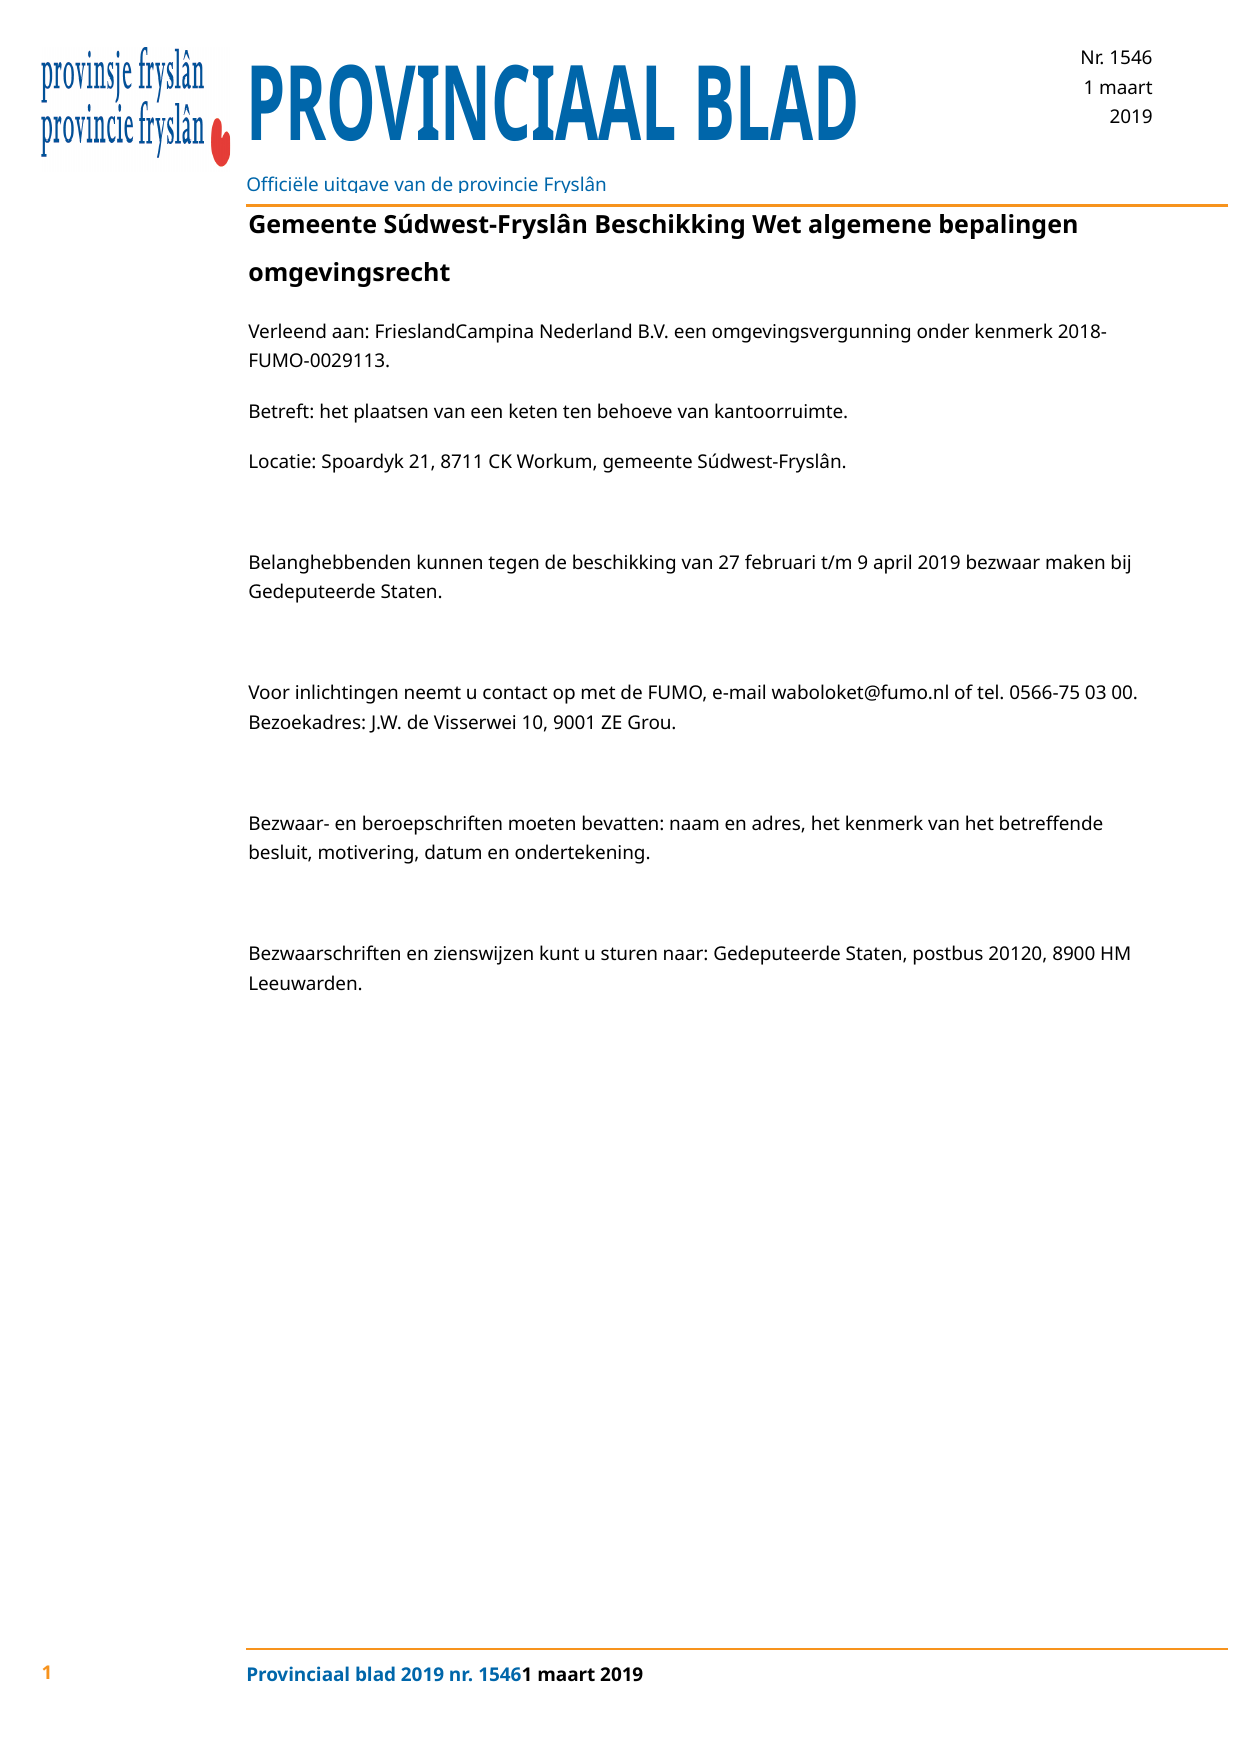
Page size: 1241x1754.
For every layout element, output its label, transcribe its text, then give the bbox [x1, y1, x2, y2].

text Betreft: het plaatsen van een keten ten behoeve van kantoorruimte. [248, 398, 1152, 424]
text Locatie: Spoardyk 21, 8711 CK Workum, gemeente Súdwest-Fryslân. [248, 448, 1152, 474]
text Verleend aan: FrieslandCampina Nederland B.V. een omgevingsvergunning onder kenmerk 2018-FUMO-0029113. [248, 318, 1152, 373]
text Belanghebbenden kunnen tegen de beschikking van 27 februari t/m 9 april 2019 bezwaar maken bij Gedeputeerde Staten. [248, 549, 1152, 604]
picture [41, 47, 231, 172]
text Bezwaar- en beroepschriften moeten bevatten: naam en adres, het kenmerk van het betreffende besluit, motivering, datum en ondertekening. [248, 810, 1152, 865]
text Voor inlichtingen neemt u contact op met de FUMO, e-mail waboloket@fumo.nl of tel. 0566-75 03 00. Bezoekadres: J.W. de Visserwei 10, 9001 ZE Grou. [248, 679, 1152, 735]
text Gemeente Súdwest-Fryslân Beschikking Wet algemene bepalingen omgevingsrecht [248, 207, 1152, 288]
text Bezwaarschriften en zienswijzen kunt u sturen naar: Gedeputeerde Staten, postbus 20120, 8900 HM Leeuwarden. [248, 940, 1152, 996]
